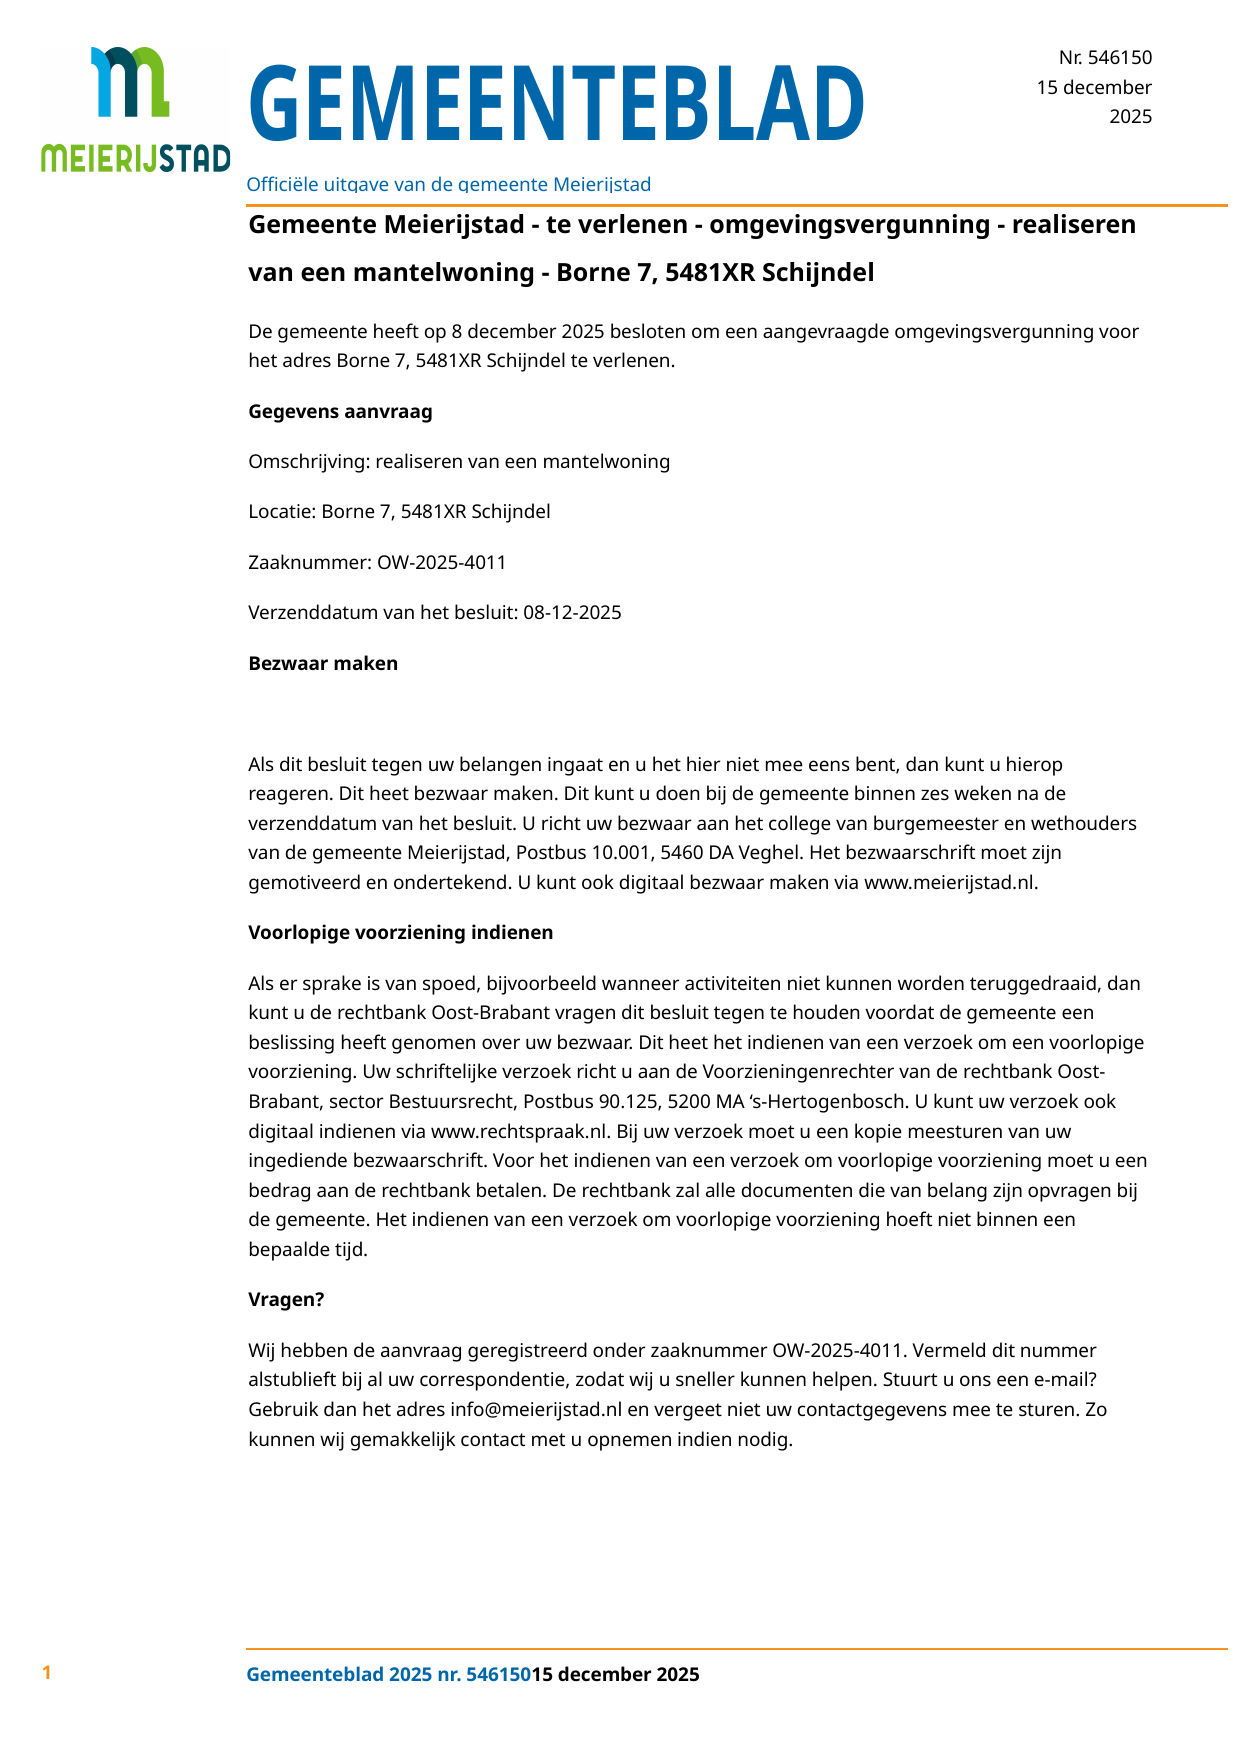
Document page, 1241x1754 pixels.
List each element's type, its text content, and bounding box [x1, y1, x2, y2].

text Zaaknummer: OW-2025-4011 [248, 549, 1152, 575]
picture [41, 47, 231, 172]
text Als dit besluit tegen uw belangen ingaat en u het hier niet mee eens bent, dan kunt u hierop reageren. Dit heet bezwaar maken. Dit kunt u doen bij de gemeente binnen zes weken na de verzenddatum van het besluit. U richt uw bezwaar aan het college van burgemeester en wethouders van de gemeente Meierijstad, Postbus 10.001, 5460 DA Veghel. Het bezwaarschrift moet zijn gemotiveerd en ondertekend. U kunt ook digitaal bezwaar maken via www.meierijstad.nl. [248, 751, 1152, 895]
text Voorlopige voorziening indienen [248, 919, 1152, 945]
text Als er sprake is van spoed, bijvoorbeeld wanneer activiteiten niet kunnen worden teruggedraaid, dan kunt u de rechtbank Oost-Brabant vragen dit besluit tegen te houden voordat de gemeente een beslissing heeft genomen over uw bezwaar. Dit heet het indienen van een verzoek om een voorlopige voorziening. Uw schriftelijke verzoek richt u aan de Voorzieningenrechter van de rechtbank Oost-Brabant, sector Bestuursrecht, Postbus 90.125, 5200 MA ‘s-Hertogenbosch. U kunt uw verzoek ook digitaal indienen via www.rechtspraak.nl. Bij uw verzoek moet u een kopie meesturen van uw ingediende bezwaarschrift. Voor het indienen van een verzoek om voorlopige voorziening moet u een bedrag aan de rechtbank betalen. De rechtbank zal alle documenten die van belang zijn opvragen bij de gemeente. Het indienen van een verzoek om voorlopige voorziening hoeft niet binnen een bepaalde tijd. [248, 970, 1152, 1262]
text Vragen? [248, 1287, 1152, 1312]
text Locatie: Borne 7, 5481XR Schijndel [248, 499, 1152, 524]
text Gegevens aanvraag [248, 398, 1152, 424]
text Gemeente Meierijstad - te verlenen - omgevingsvergunning - realiseren van een mantelwoning - Borne 7, 5481XR Schijndel [248, 207, 1152, 288]
text Omschrijving: realiseren van een mantelwoning [248, 448, 1152, 474]
text De gemeente heeft op 8 december 2025 besloten om een aangevraagde omgevingsvergunning voor het adres Borne 7, 5481XR Schijndel te verlenen. [248, 318, 1152, 373]
text Verzenddatum van het besluit: 08-12-2025 [248, 599, 1152, 625]
text Bezwaar maken [248, 650, 1152, 676]
text Wij hebben de aanvraag geregistreerd onder zaaknummer OW-2025-4011. Vermeld dit nummer alstublieft bij al uw correspondentie, zodat wij u sneller kunnen helpen. Stuurt u ons een e-mail? Gebruik dan het adres info@meierijstad.nl en vergeet niet uw contactgegevens mee te sturen. Zo kunnen wij gemakkelijk contact met u opnemen indien nodig. [248, 1337, 1152, 1452]
